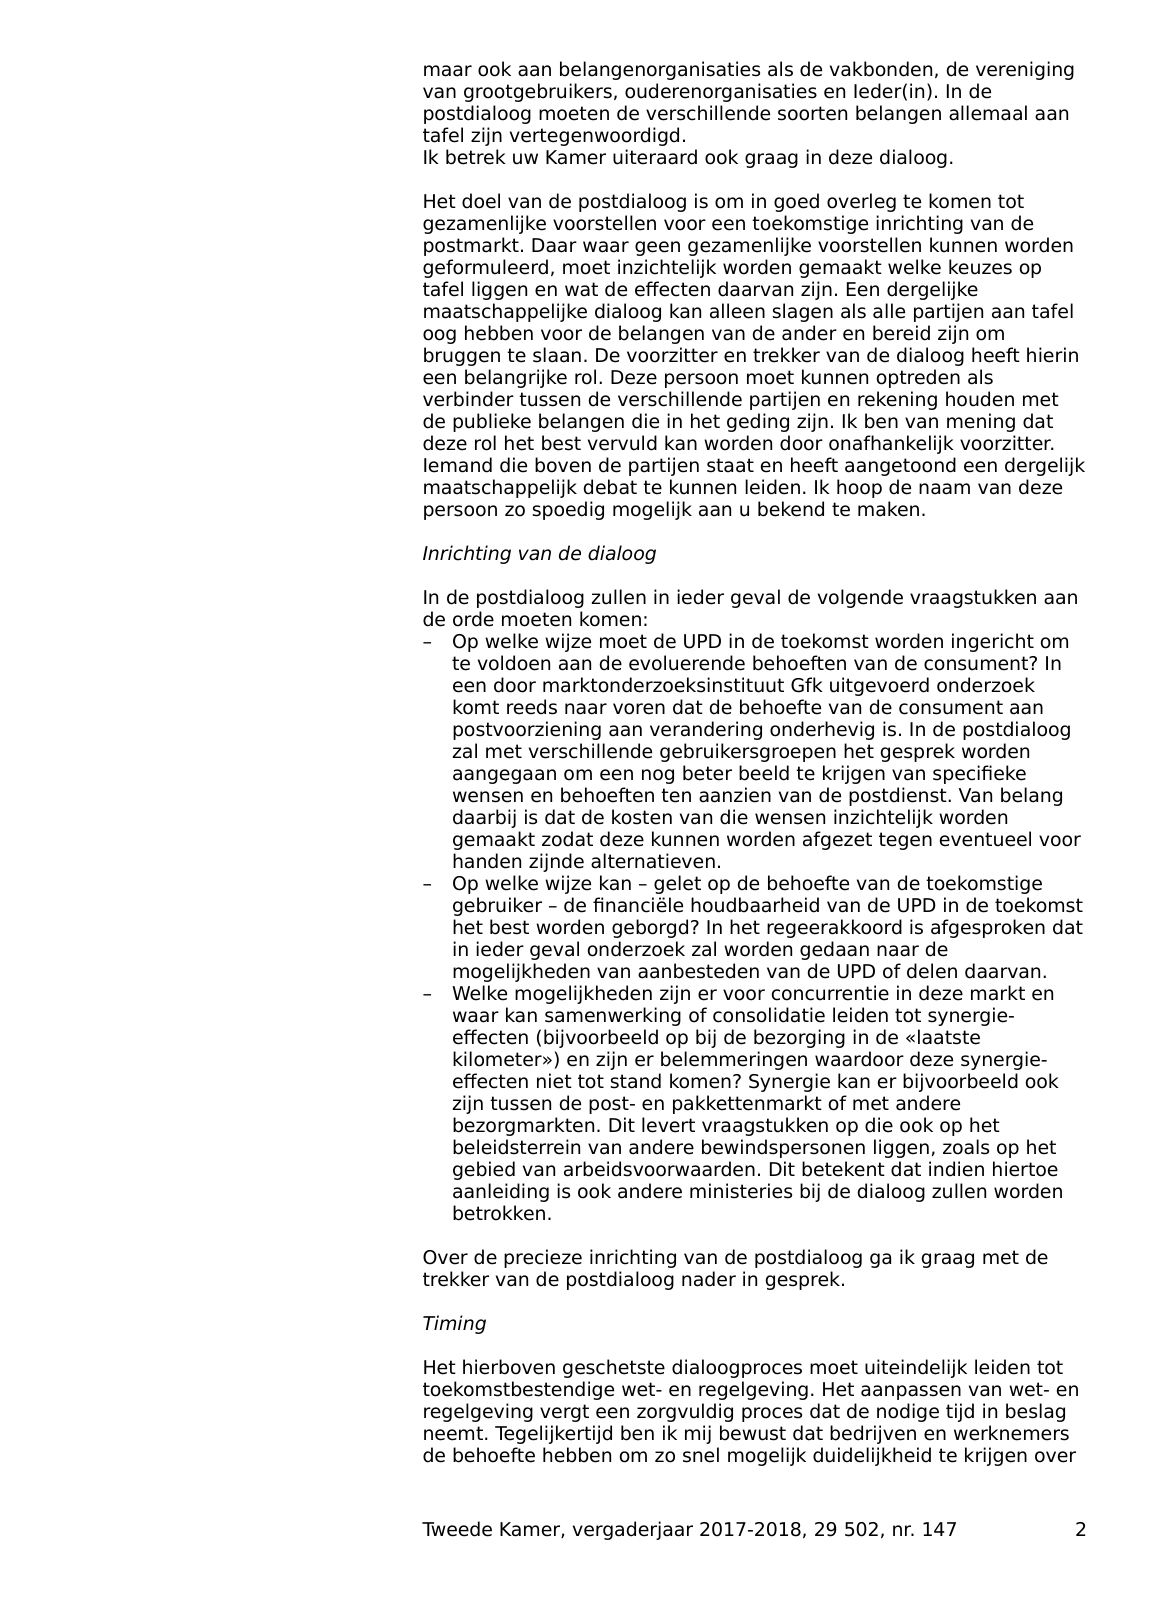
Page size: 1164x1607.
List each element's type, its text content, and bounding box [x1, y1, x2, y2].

text maar ook aan belangenorganisaties als de vakbonden, de vereniging van grootgebruikers, ouderenorganisaties en Ieder(in). In de postdialoog moeten de verschillende soorten belangen allemaal aan tafel zijn vertegenwoordigd. [422, 59, 1087, 147]
text Ik betrek uw Kamer uiteraard ook graag in deze dialoog. [422, 147, 1087, 169]
subtitle Timing [422, 1313, 1087, 1335]
text – Op welke wijze kan – gelet op de behoefte van de toekomstige gebruiker – de financiële houdbaarheid van de UPD in de toekomst het best worden geborgd? In het regeerakkoord is afgesproken dat in ieder geval onderzoek zal worden gedaan naar de mogelijkheden van aanbesteden van de UPD of delen daarvan. [422, 873, 1087, 983]
text In de postdialoog zullen in ieder geval de volgende vraagstukken aan de orde moeten komen: [422, 587, 1087, 631]
text Het doel van de postdialoog is om in goed overleg te komen tot gezamenlijke voorstellen voor een toekomstige inrichting van de postmarkt. Daar waar geen gezamenlijke voorstellen kunnen worden geformuleerd, moet inzichtelijk worden gemaakt welke keuzes op tafel liggen en wat de effecten daarvan zijn. Een dergelijke maatschappelijke dialoog kan alleen slagen als alle partijen aan tafel oog hebben voor de belangen van de ander en bereid zijn om bruggen te slaan. De voorzitter en trekker van de dialoog heeft hierin een belangrijke rol. Deze persoon moet kunnen optreden als verbinder tussen de verschillende partijen en rekening houden met de publieke belangen die in het geding zijn. Ik ben van mening dat deze rol het best vervuld kan worden door onafhankelijk voorzitter. Iemand die boven de partijen staat en heeft aangetoond een dergelijk maatschappelijk debat te kunnen leiden. Ik hoop de naam van deze persoon zo spoedig mogelijk aan u bekend te maken. [422, 191, 1087, 521]
subtitle Inrichting van de dialoog [422, 543, 1087, 565]
text – Welke mogelijkheden zijn er voor concurrentie in deze markt en waar kan samenwerking of consolidatie leiden tot synergie-effecten (bijvoorbeeld op bij de bezorging in de «laatste kilometer») en zijn er belemmeringen waardoor deze synergie-effecten niet tot stand komen? Synergie kan er bijvoorbeeld ook zijn tussen de post- en pakkettenmarkt of met andere bezorgmarkten. Dit levert vraagstukken op die ook op het beleidsterrein van andere bewindspersonen liggen, zoals op het gebied van arbeidsvoorwaarden. Dit betekent dat indien hiertoe aanleiding is ook andere ministeries bij de dialoog zullen worden betrokken. [422, 983, 1087, 1224]
text Het hierboven geschetste dialoogproces moet uiteindelijk leiden tot toekomstbestendige wet- en regelgeving. Het aanpassen van wet- en regelgeving vergt een zorgvuldig proces dat de nodige tijd in beslag neemt. Tegelijkertijd ben ik mij bewust dat bedrijven en werknemers de behoefte hebben om zo snel mogelijk duidelijkheid te krijgen over [422, 1357, 1087, 1467]
text Over de precieze inrichting van de postdialoog ga ik graag met de trekker van de postdialoog nader in gesprek. [422, 1247, 1087, 1291]
text – Op welke wijze moet de UPD in de toekomst worden ingericht om te voldoen aan de evoluerende behoeften van de consument? In een door marktonderzoeksinstituut Gfk uitgevoerd onderzoek komt reeds naar voren dat de behoefte van de consument aan postvoorziening aan verandering onderhevig is. In de postdialoog zal met verschillende gebruikersgroepen het gesprek worden aangegaan om een nog beter beeld te krijgen van specifieke wensen en behoeften ten aanzien van de postdienst. Van belang daarbij is dat de kosten van die wensen inzichtelijk worden gemaakt zodat deze kunnen worden afgezet tegen eventueel voor handen zijnde alternatieven. [422, 631, 1087, 873]
